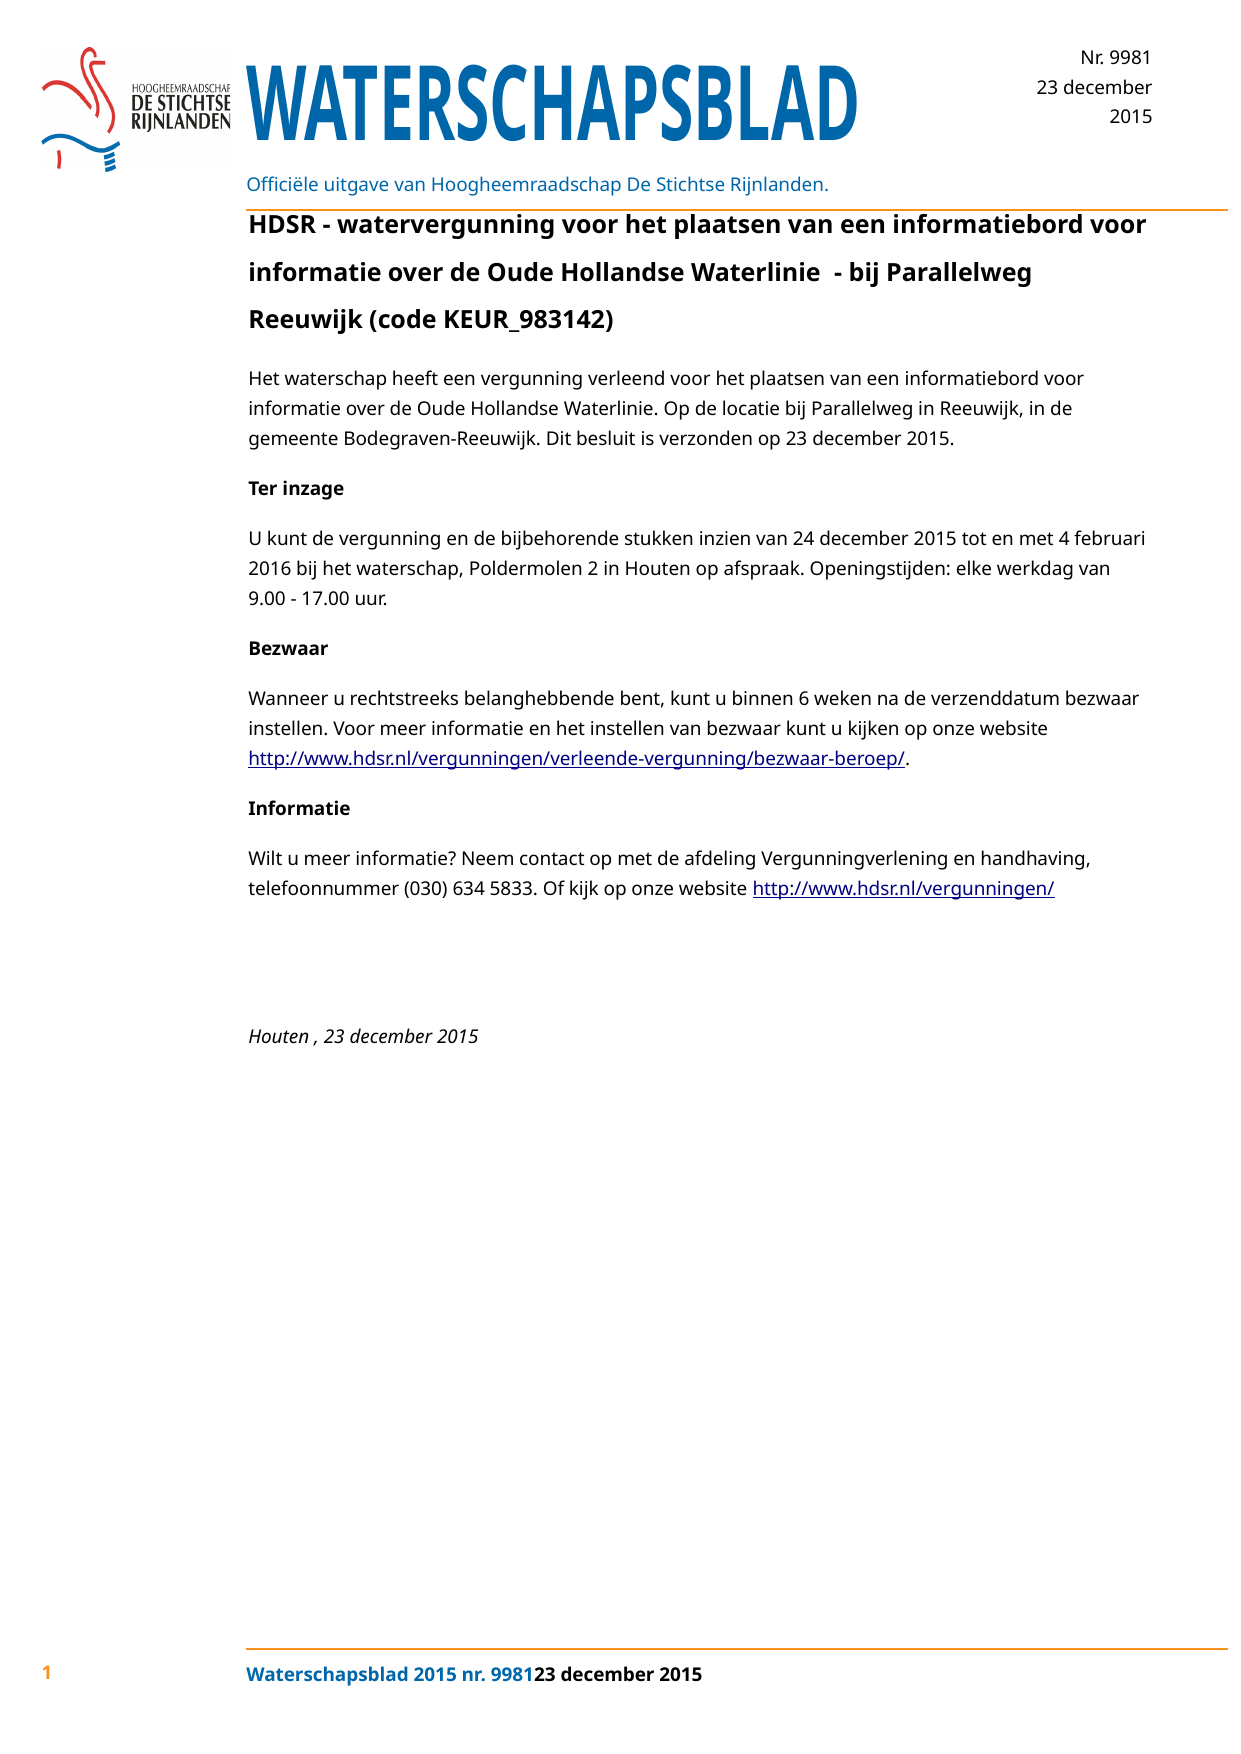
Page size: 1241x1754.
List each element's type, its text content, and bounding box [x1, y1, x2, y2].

text Informatie [248, 795, 1152, 821]
text Bezwaar [248, 635, 1152, 661]
text Wilt u meer informatie? Neem contact op met de afdeling Vergunningverlening en handhaving, telefoonnummer (030) 634 5833. Of kijk op onze website http://www.hdsr.nl/vergunningen/ [248, 846, 1152, 901]
text Wanneer u rechtstreeks belanghebbende bent, kunt u binnen 6 weken na de verzenddatum bezwaar instellen. Voor meer informatie en het instellen van bezwaar kunt u kijken op onze website http://www.hdsr.nl/vergunningen/verleende-vergunning/bezwaar-beroep/. [248, 686, 1152, 770]
picture [41, 47, 231, 172]
text Houten , 23 december 2015 [248, 1024, 1152, 1049]
text HDSR - watervergunning voor het plaatsen van een informatiebord voor informatie over de Oude Hollandse Waterlinie - bij Parallelweg Reeuwijk (code KEUR_983142) [248, 211, 1152, 336]
text U kunt de vergunning en de bijbehorende stukken inzien van 24 december 2015 tot en met 4 februari 2016 bij het waterschap, Poldermolen 2 in Houten op afspraak. Openingstijden: elke werkdag van 9.00 - 17.00 uur. [248, 526, 1152, 610]
text Ter inzage [248, 475, 1152, 501]
text Het waterschap heeft een vergunning verleend voor het plaatsen van een informatiebord voor informatie over de Oude Hollandse Waterlinie. Op de locatie bij Parallelweg in Reeuwijk, in de gemeente Bodegraven-Reeuwijk. Dit besluit is verzonden op 23 december 2015. [248, 366, 1152, 450]
